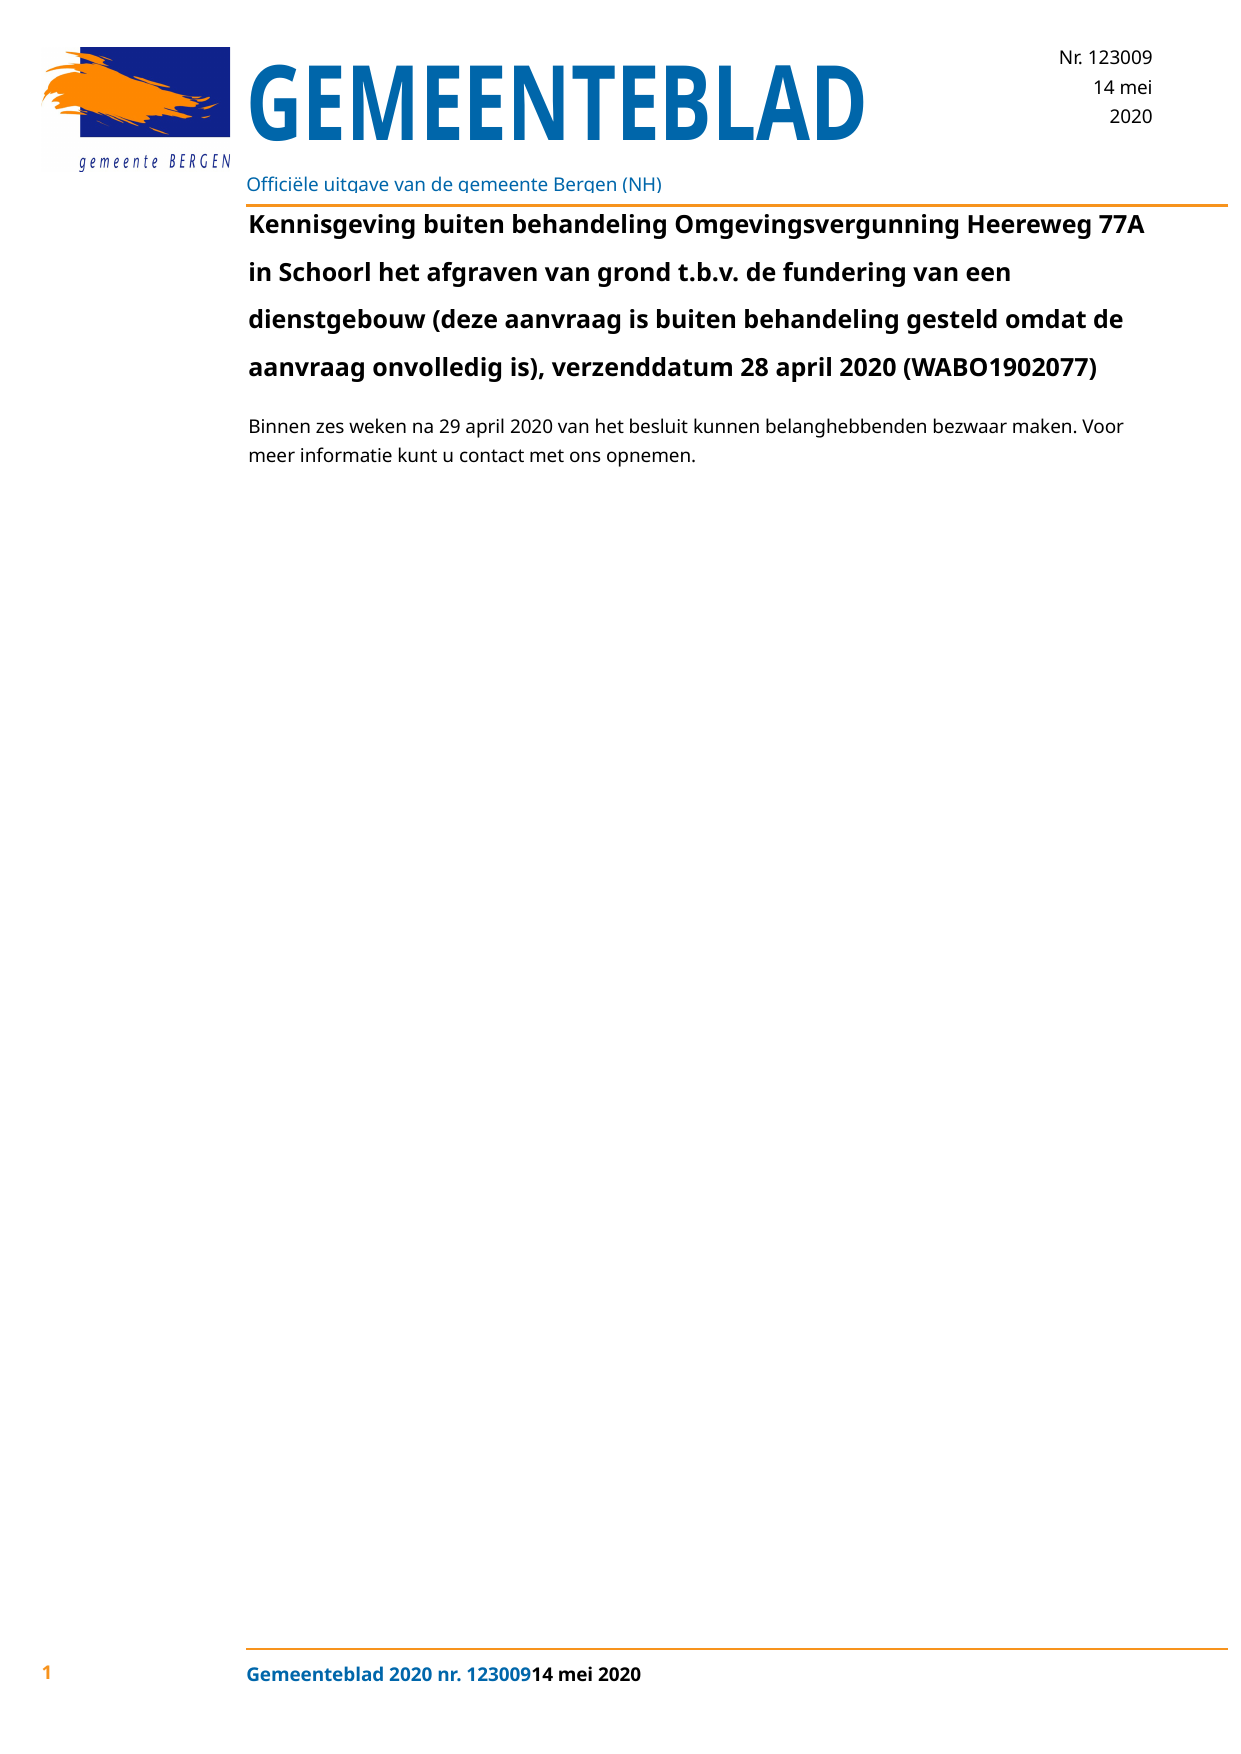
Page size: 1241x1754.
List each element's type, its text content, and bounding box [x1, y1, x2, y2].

picture [41, 47, 231, 172]
text Kennisgeving buiten behandeling Omgevingsvergunning Heereweg 77A in Schoorl het afgraven van grond t.b.v. de fundering van een dienstgebouw (deze aanvraag is buiten behandeling gesteld omdat de aanvraag onvolledig is), verzenddatum 28 april 2020 (WABO1902077) [248, 207, 1152, 384]
text Binnen zes weken na 29 april 2020 van het besluit kunnen belanghebbenden bezwaar maken. Voor meer informatie kunt u contact met ons opnemen. [248, 413, 1152, 468]
